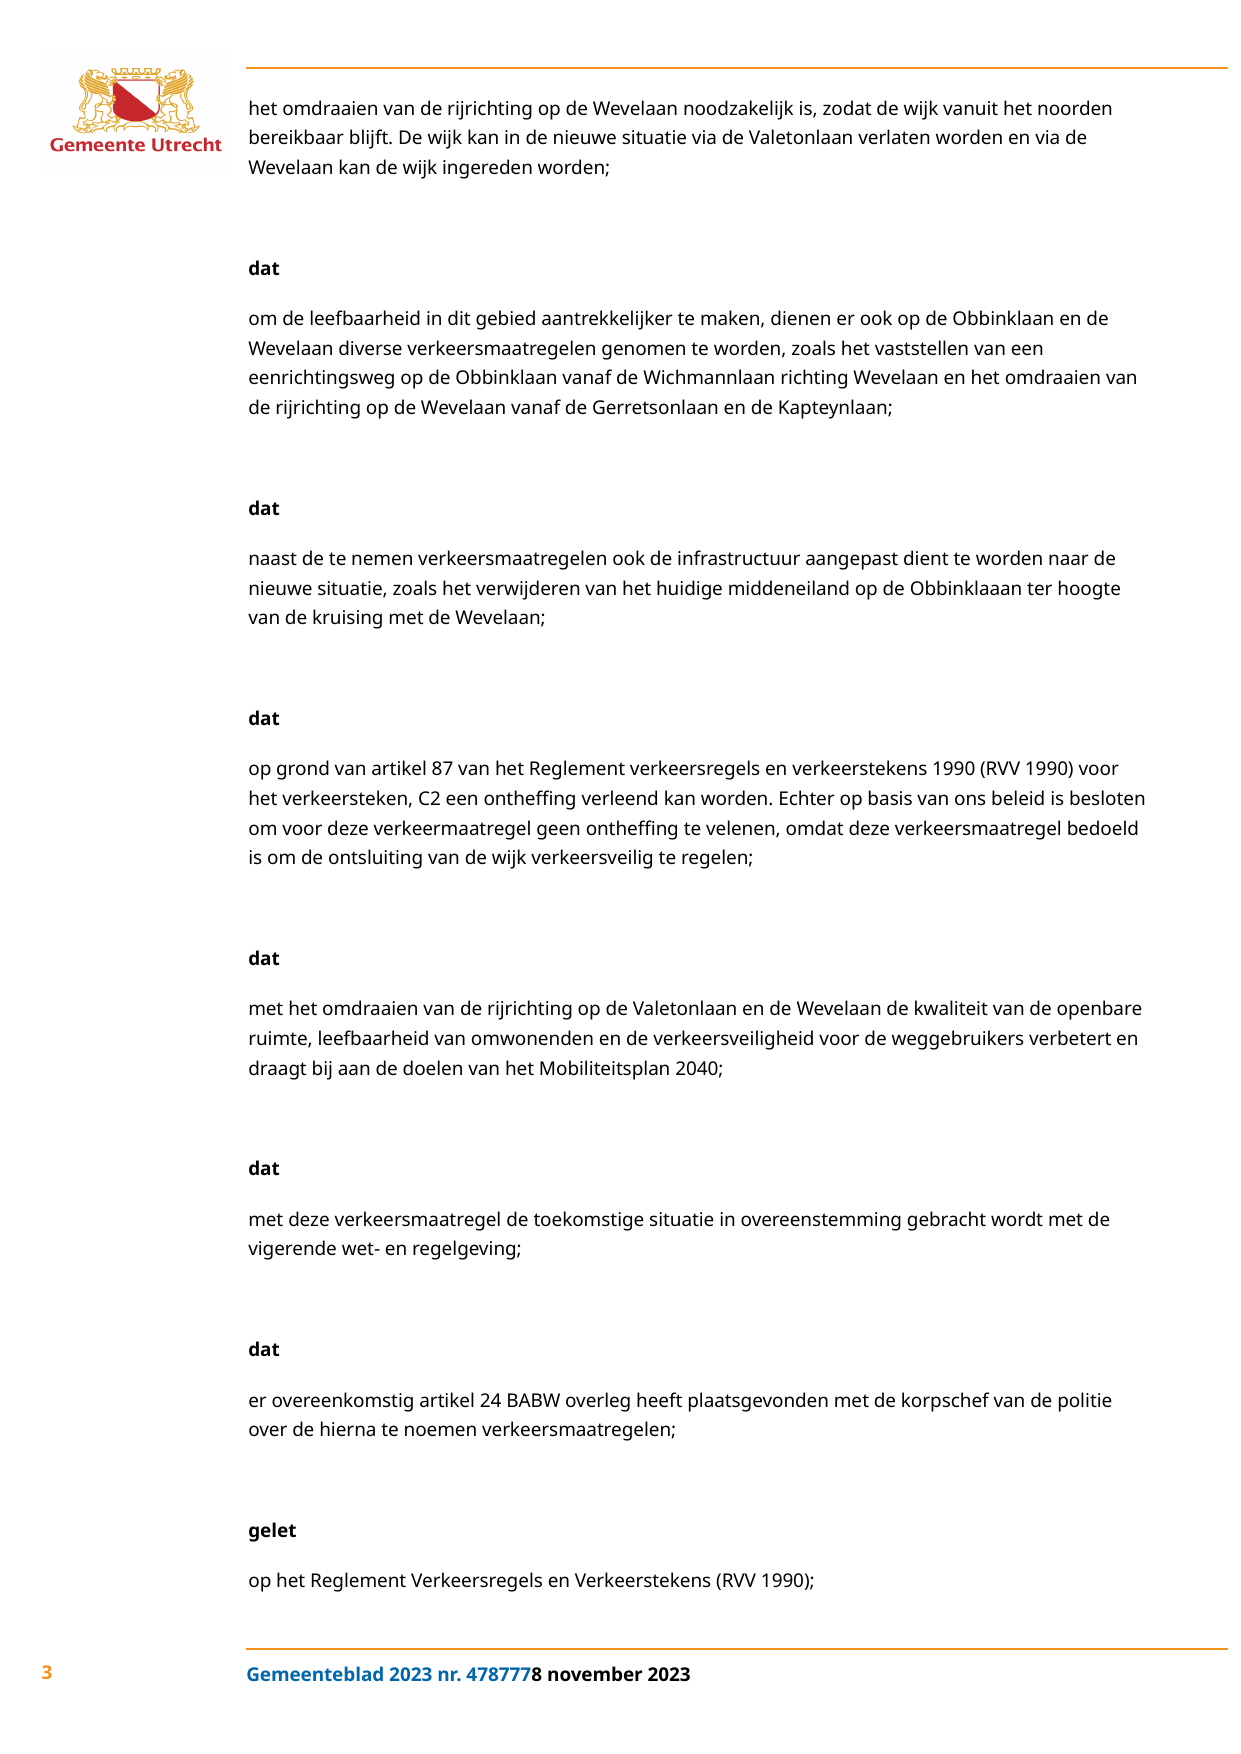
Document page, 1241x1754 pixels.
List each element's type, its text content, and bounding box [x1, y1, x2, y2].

text er overeenkomstig artikel 24 BABW overleg heeft plaatsgevonden met de korpschef van de politie over de hierna te noemen verkeersmaatregelen; [248, 1387, 1152, 1442]
text op grond van artikel 87 van het Reglement verkeersregels en verkeerstekens 1990 (RVV 1990) voor het verkeersteken, C2 een ontheffing verleend kan worden. Echter op basis van ons beleid is besloten om voor deze verkeermaatregel geen ontheffing te velenen, omdat deze verkeersmaatregel bedoeld is om de ontsluiting van de wijk verkeersveilig te regelen; [248, 756, 1152, 870]
text op het Reglement Verkeersregels en Verkeerstekens (RVV 1990); [248, 1568, 1152, 1593]
text dat [248, 255, 1152, 281]
text het omdraaien van de rijrichting op de Wevelaan noodzakelijk is, zodat de wijk vanuit het noorden bereikbaar blijft. De wijk kan in de nieuwe situatie via de Valetonlaan verlaten worden en via de Wevelaan kan de wijk ingereden worden; [248, 95, 1152, 180]
text dat [248, 495, 1152, 521]
text met deze verkeersmaatregel de toekomstige situatie in overeenstemming gebracht wordt met de vigerende wet- en regelgeving; [248, 1206, 1152, 1261]
text gelet [248, 1517, 1152, 1543]
text om de leefbaarheid in dit gebied aantrekkelijker te maken, dienen er ook op de Obbinklaan en de Wevelaan diverse verkeersmaatregelen genomen te worden, zoals het vaststellen van een eenrichtingsweg op de Obbinklaan vanaf de Wichmannlaan richting Wevelaan en het omdraaien van de rijrichting op de Wevelaan vanaf de Gerretsonlaan en de Kapteynlaan; [248, 305, 1152, 420]
text met het omdraaien van de rijrichting op de Valetonlaan en de Wevelaan de kwaliteit van de openbare ruimte, leefbaarheid van omwonenden en de verkeersveiligheid voor de weggebruikers verbetert en draagt bij aan de doelen van het Mobiliteitsplan 2040; [248, 996, 1152, 1081]
picture [41, 47, 231, 172]
text dat [248, 1336, 1152, 1362]
text dat [248, 705, 1152, 731]
text dat [248, 945, 1152, 971]
text dat [248, 1156, 1152, 1181]
text naast de te nemen verkeersmaatregelen ook de infrastructuur aangepast dient te worden naar de nieuwe situatie, zoals het verwijderen van het huidige middeneiland op de Obbinklaaan ter hoogte van de kruising met de Wevelaan; [248, 545, 1152, 630]
